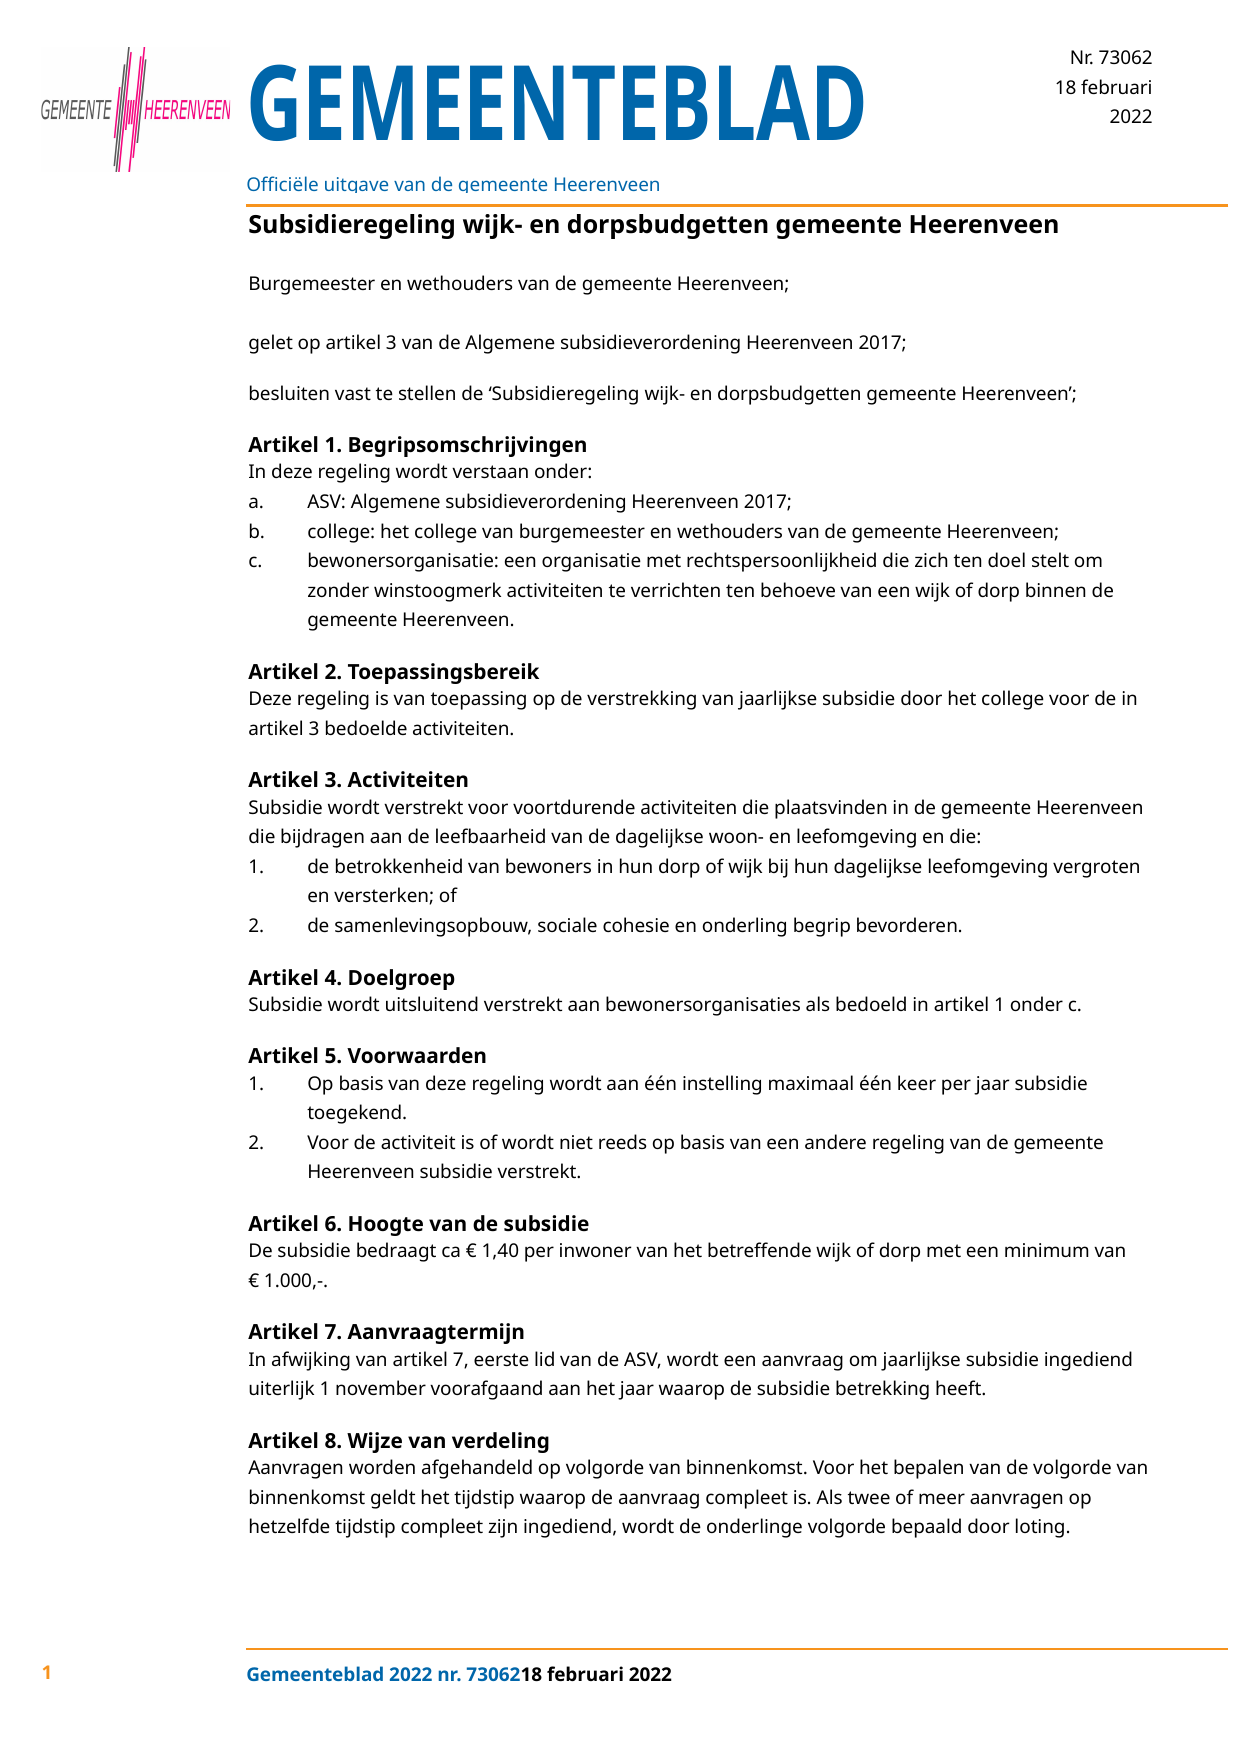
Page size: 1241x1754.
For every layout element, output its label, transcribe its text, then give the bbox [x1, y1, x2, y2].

picture [41, 47, 231, 172]
text Deze regeling is van toepassing op de verstrekking van jaarlijkse subsidie door het college voor de in artikel 3 bedoelde activiteiten. [248, 685, 1152, 741]
text Subsidie wordt uitsluitend verstrekt aan bewonersorganisaties als bedoeld in artikel 1 onder c. [248, 991, 1152, 1017]
list college: het college van burgemeester en wethouders van de gemeente Heerenveen; [248, 518, 1152, 543]
text gelet op artikel 3 van de Algemene subsidieverordening Heerenveen 2017; [248, 329, 1152, 355]
text Artikel 7. Aanvraagtermijn [248, 1317, 1152, 1346]
list de samenlevingsopbouw, sociale cohesie en onderling begrip bevorderen. [248, 912, 1152, 938]
text In afwijking van artikel 7, eerste lid van de ASV, wordt een aanvraag om jaarlijkse subsidie ingediend uiterlijk 1 november voorafgaand aan het jaar waarop de subsidie betrekking heeft. [248, 1346, 1152, 1401]
list Op basis van deze regeling wordt aan één instelling maximaal één keer per jaar subsidie toegekend. [248, 1070, 1152, 1125]
text De subsidie bedraagt ca € 1,40 per inwoner van het betreffende wijk of dorp met een minimum van € 1.000,-. [248, 1237, 1152, 1293]
text Artikel 8. Wijze van verdeling [248, 1426, 1152, 1454]
text Subsidie wordt verstrekt voor voortdurende activiteiten die plaatsvinden in de gemeente Heerenveen die bijdragen aan de leefbaarheid van de dagelijkse woon- en leefomgeving en die: [248, 794, 1152, 849]
text Artikel 2. Toepassingsbereik [248, 657, 1152, 685]
text In deze regeling wordt verstaan onder: [248, 459, 1152, 484]
text besluiten vast te stellen de ‘Subsidieregeling wijk- en dorpsbudgetten gemeente Heerenveen’; [248, 380, 1152, 406]
text Burgemeester en wethouders van de gemeente Heerenveen; [248, 270, 1152, 296]
text Artikel 5. Voorwaarden [248, 1041, 1152, 1070]
text Artikel 6. Hoogte van de subsidie [248, 1209, 1152, 1237]
list bewonersorganisatie: een organisatie met rechtspersoonlijkheid die zich ten doel stelt om zonder winstoogmerk activiteiten te verrichten ten behoeve van een wijk of dorp binnen de gemeente Heerenveen. [248, 547, 1152, 632]
list ASV: Algemene subsidieverordening Heerenveen 2017; [248, 488, 1152, 514]
list de betrokkenheid van bewoners in hun dorp of wijk bij hun dagelijkse leefomgeving vergroten en versterken; of [248, 853, 1152, 908]
list Voor de activiteit is of wordt niet reeds op basis van een andere regeling van de gemeente Heerenveen subsidie verstrekt. [248, 1129, 1152, 1184]
text Artikel 1. Begripsomschrijvingen [248, 430, 1152, 459]
text Subsidieregeling wijk- en dorpsbudgetten gemeente Heerenveen [248, 207, 1152, 241]
text Artikel 4. Doelgroep [248, 963, 1152, 991]
text Aanvragen worden afgehandeld op volgorde van binnenkomst. Voor het bepalen van de volgorde van binnenkomst geldt het tijdstip waarop de aanvraag compleet is. Als twee of meer aanvragen op hetzelfde tijdstip compleet zijn ingediend, wordt de onderlinge volgorde bepaald door loting. [248, 1454, 1152, 1539]
text Artikel 3. Activiteiten [248, 765, 1152, 794]
